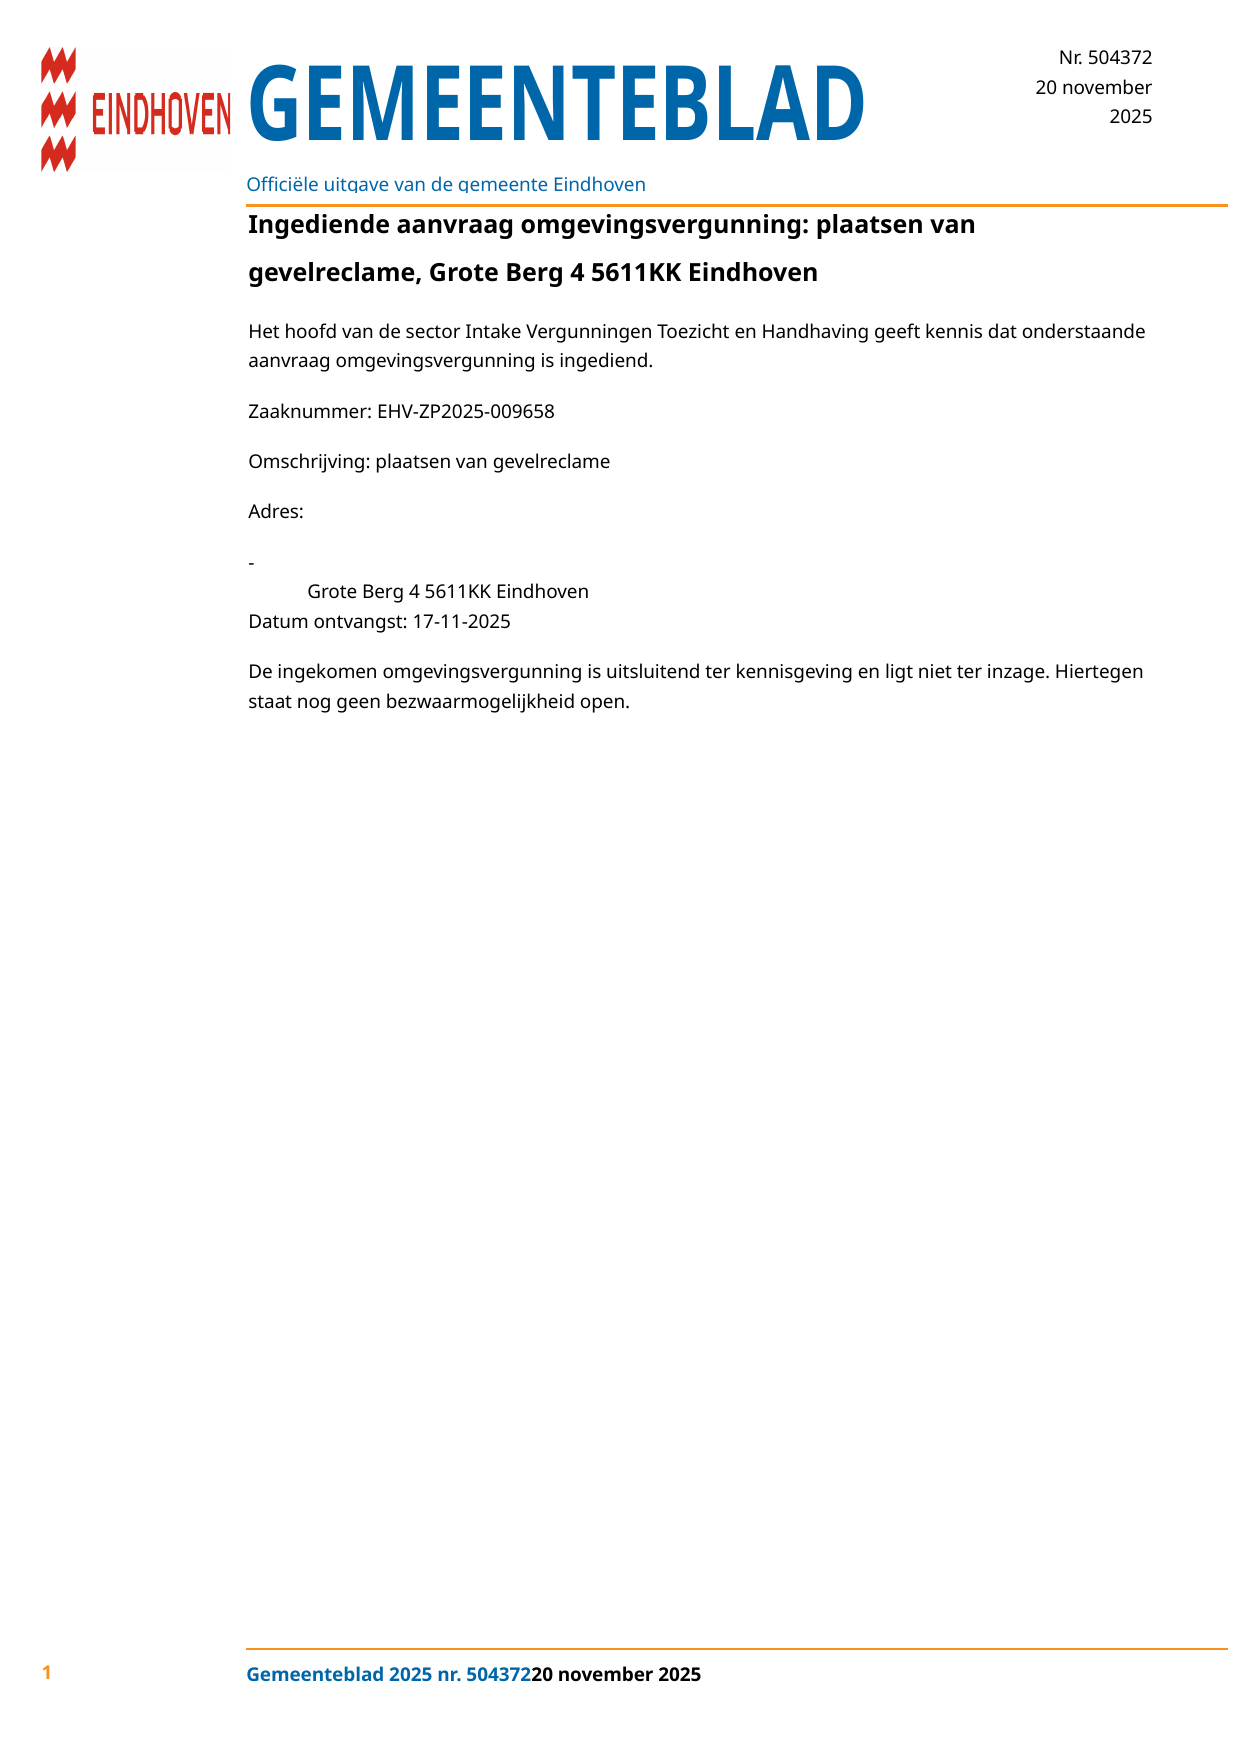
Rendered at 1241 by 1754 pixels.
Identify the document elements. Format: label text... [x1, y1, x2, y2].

text Het hoofd van de sector Intake Vergunningen Toezicht en Handhaving geeft kennis dat onderstaande aanvraag omgevingsvergunning is ingediend. [248, 318, 1152, 373]
list Grote Berg 4 5611KK Eindhoven [248, 579, 1152, 604]
text De ingekomen omgevingsvergunning is uitsluitend ter kennisgeving en ligt niet ter inzage. Hiertegen staat nog geen bezwaarmogelijkheid open. [248, 659, 1152, 714]
picture [41, 47, 231, 172]
text Ingediende aanvraag omgevingsvergunning: plaatsen van gevelreclame, Grote Berg 4 5611KK Eindhoven [248, 207, 1152, 288]
text Omschrijving: plaatsen van gevelreclame [248, 448, 1152, 474]
text Datum ontvangst: 17-11-2025 [248, 608, 1152, 634]
text Zaaknummer: EHV-ZP2025-009658 [248, 398, 1152, 424]
text Adres: [248, 499, 1152, 524]
